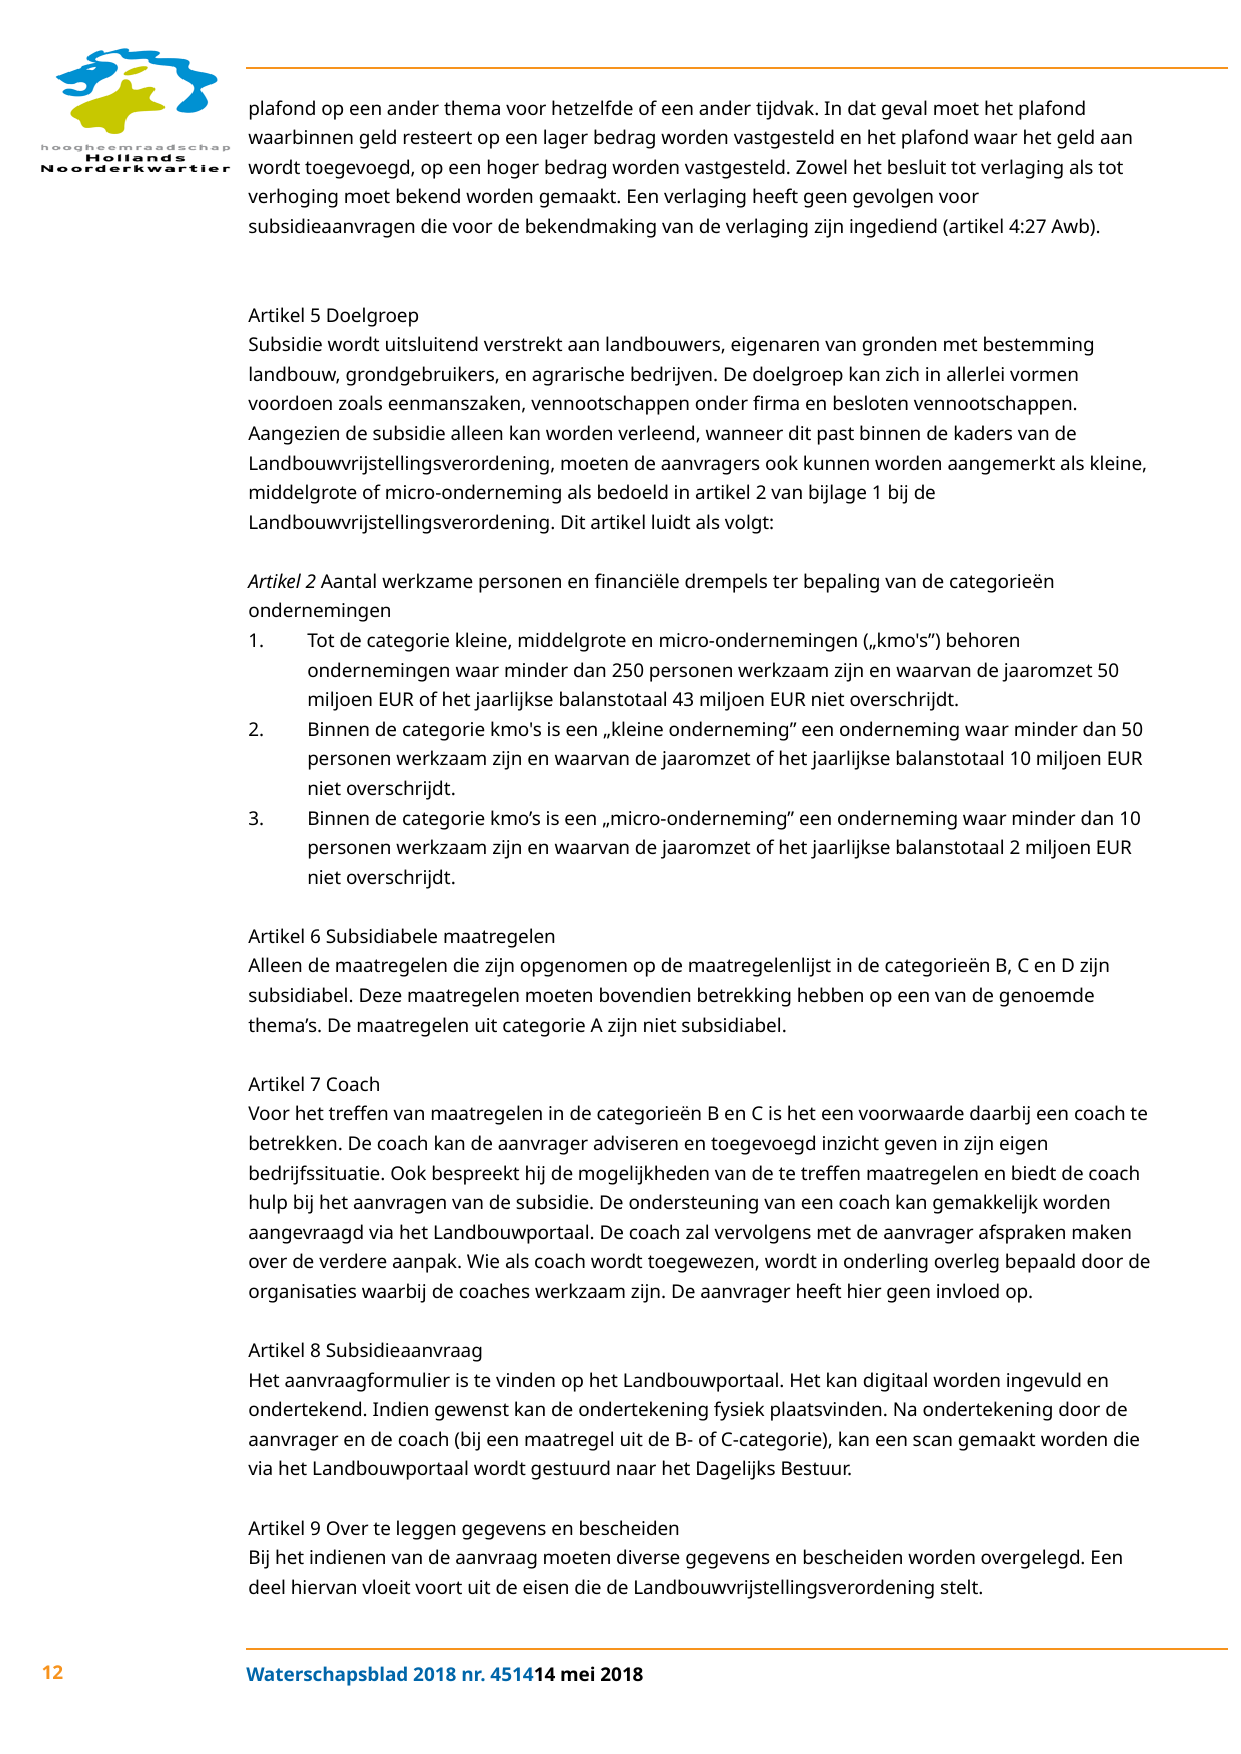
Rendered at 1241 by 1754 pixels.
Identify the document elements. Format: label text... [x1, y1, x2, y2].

text Voor het treffen van maatregelen in de categorieën B en C is het een voorwaarde daarbij een coach te betrekken. De coach kan de aanvrager adviseren en toegevoegd inzicht geven in zijn eigen bedrijfssituatie. Ook bespreekt hij de mogelijkheden van de te treffen maatregelen en biedt de coach hulp bij het aanvragen van de subsidie. De ondersteuning van een coach kan gemakkelijk worden aangevraagd via het Landbouwportaal. De coach zal vervolgens met de aanvrager afspraken maken over de verdere aanpak. Wie als coach wordt toegewezen, wordt in onderling overleg bepaald door de organisaties waarbij de coaches werkzaam zijn. De aanvrager heeft hier geen invloed op. [248, 1101, 1152, 1304]
text Artikel 8 Subsidieaanvraag [248, 1337, 1152, 1363]
list Binnen de categorie kmo's is een „kleine onderneming” een onderneming waar minder dan 50 personen werkzaam zijn en waarvan de jaaromzet of het jaarlijkse balanstotaal 10 miljoen EUR niet overschrijdt. [248, 716, 1152, 801]
text Artikel 2 Aantal werkzame personen en financiële drempels ter bepaling van de categorieën ondernemingen [248, 568, 1152, 623]
text Artikel 9 Over te leggen gegevens en bescheiden [248, 1515, 1152, 1541]
text plafond op een ander thema voor hetzelfde of een ander tijdvak. In dat geval moet het plafond waarbinnen geld resteert op een lager bedrag worden vastgesteld en het plafond waar het geld aan wordt toegevoegd, op een hoger bedrag worden vastgesteld. Zowel het besluit tot verlaging als tot verhoging moet bekend worden gemaakt. Een verlaging heeft geen gevolgen voor subsidieaanvragen die voor de bekendmaking van de verlaging zijn ingediend (artikel 4:27 Awb). [248, 95, 1152, 239]
text Bij het indienen van de aanvraag moeten diverse gegevens en bescheiden worden overgelegd. Een deel hiervan vloeit voort uit de eisen die de Landbouwvrijstellingsverordening stelt. [248, 1544, 1152, 1600]
text Aangezien de subsidie alleen kan worden verleend, wanneer dit past binnen de kaders van de Landbouwvrijstellingsverordening, moeten de aanvragers ook kunnen worden aangemerkt als kleine, middelgrote of micro-onderneming als bedoeld in artikel 2 van bijlage 1 bij de Landbouwvrijstellingsverordening. Dit artikel luidt als volgt: [248, 420, 1152, 535]
picture [41, 47, 231, 172]
list Tot de categorie kleine, middelgrote en micro-ondernemingen („kmo's”) behoren ondernemingen waar minder dan 250 personen werkzaam zijn en waarvan de jaaromzet 50 miljoen EUR of het jaarlijkse balanstotaal 43 miljoen EUR niet overschrijdt. [248, 627, 1152, 712]
text Alleen de maatregelen die zijn opgenomen op de maatregelenlijst in de categorieën B, C en D zijn subsidiabel. Deze maatregelen moeten bovendien betrekking hebben op een van de genoemde thema’s. De maatregelen uit categorie A zijn niet subsidiabel. [248, 953, 1152, 1038]
text Het aanvraagformulier is te vinden op het Landbouwportaal. Het kan digitaal worden ingevuld en ondertekend. Indien gewenst kan de ondertekening fysiek plaatsvinden. Na ondertekening door de aanvrager en de coach (bij een maatregel uit de B- of C-categorie), kan een scan gemaakt worden die via het Landbouwportaal wordt gestuurd naar het Dagelijks Bestuur. [248, 1367, 1152, 1481]
text Artikel 6 Subsidiabele maatregelen [248, 923, 1152, 949]
list Binnen de categorie kmo’s is een „micro-onderneming” een onderneming waar minder dan 10 personen werkzaam zijn en waarvan de jaaromzet of het jaarlijkse balanstotaal 2 miljoen EUR niet overschrijdt. [248, 805, 1152, 890]
text Artikel 5 Doelgroep [248, 302, 1152, 328]
text Artikel 7 Coach [248, 1071, 1152, 1097]
text Subsidie wordt uitsluitend verstrekt aan landbouwers, eigenaren van gronden met bestemming landbouw, grondgebruikers, en agrarische bedrijven. De doelgroep kan zich in allerlei vormen voordoen zoals eenmanszaken, vennootschappen onder firma en besloten vennootschappen. [248, 331, 1152, 416]
